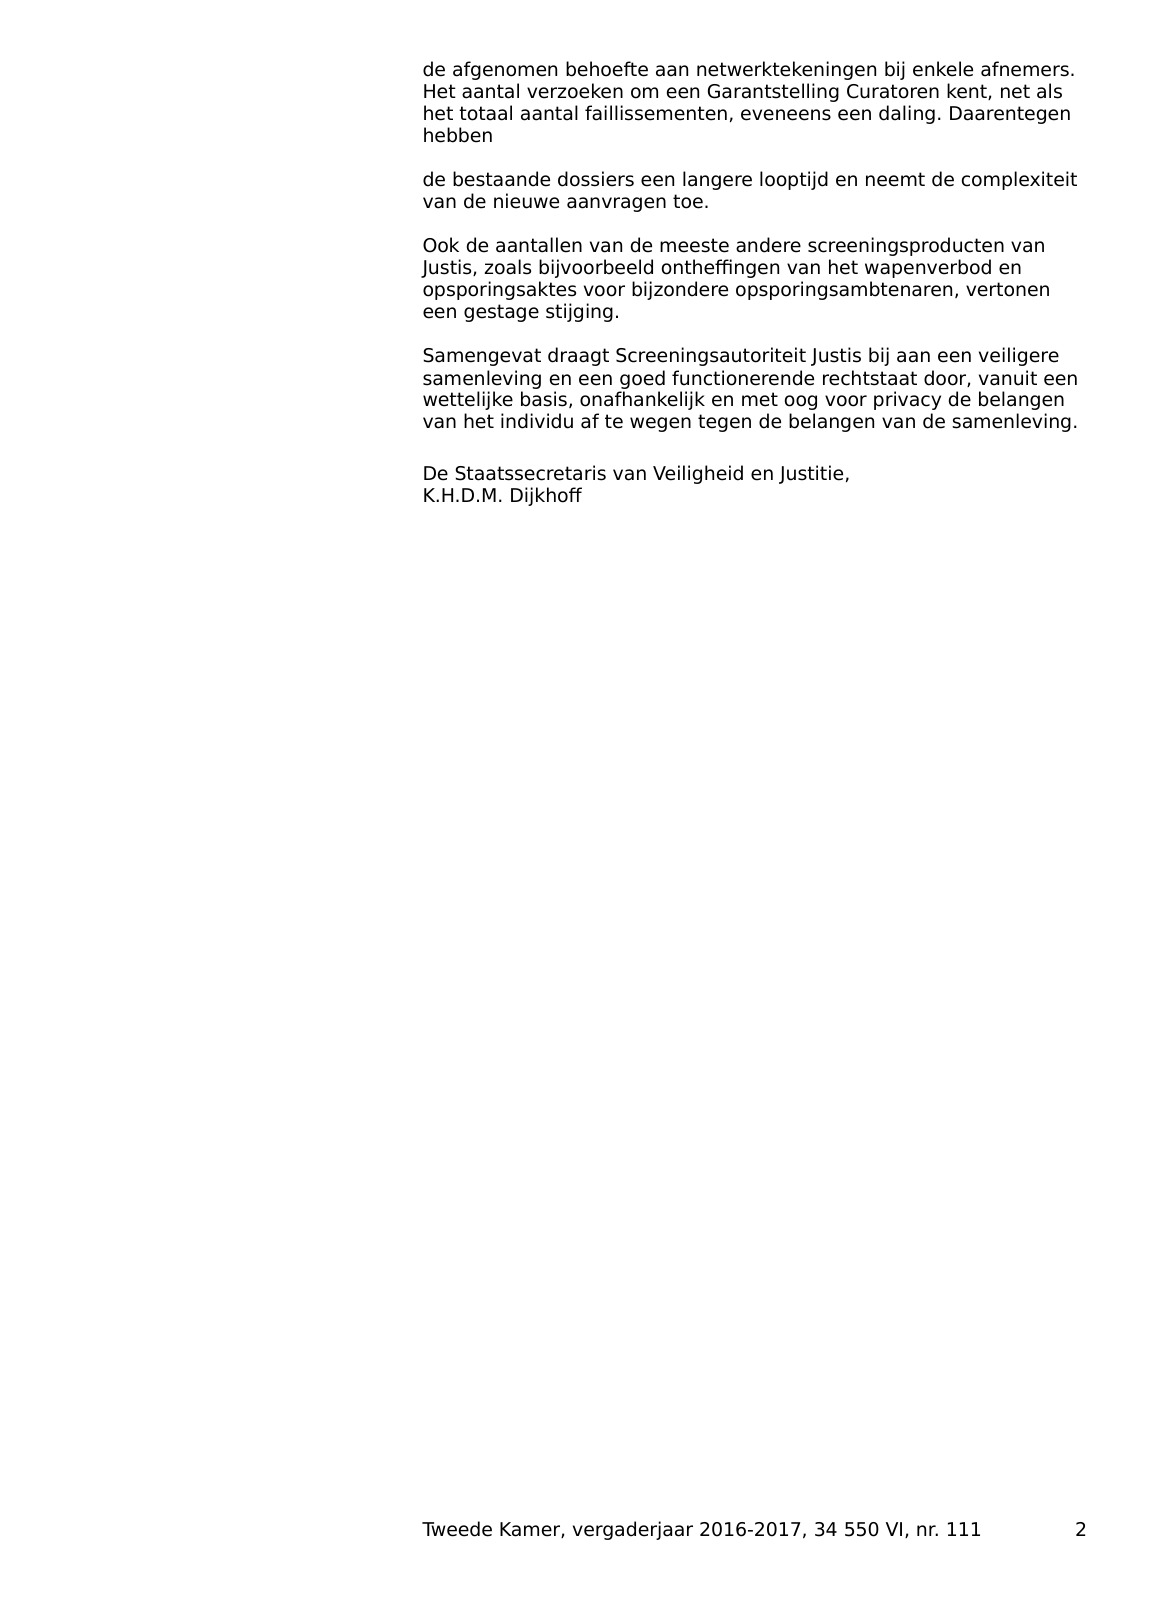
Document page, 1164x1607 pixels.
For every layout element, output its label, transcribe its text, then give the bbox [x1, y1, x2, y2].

text de afgenomen behoefte aan netwerktekeningen bij enkele afnemers. Het aantal verzoeken om een Garantstelling Curatoren kent, net als het totaal aantal faillissementen, eveneens een daling. Daarentegen hebben [422, 59, 1087, 147]
text Ook de aantallen van de meeste andere screeningsproducten van Justis, zoals bijvoorbeeld ontheffingen van het wapenverbod en opsporingsaktes voor bijzondere opsporingsambtenaren, vertonen een gestage stijging. [422, 235, 1087, 323]
text de bestaande dossiers een langere looptijd en neemt de complexiteit van de nieuwe aanvragen toe. [422, 169, 1087, 213]
text Samengevat draagt Screeningsautoriteit Justis bij aan een veiligere samenleving en een goed functionerende rechtstaat door, vanuit een wettelijke basis, onafhankelijk en met oog voor privacy de belangen van het individu af te wegen tegen de belangen van de samenleving. [422, 345, 1087, 433]
text De Staatssecretaris van Veiligheid en Justitie, K.H.D.M. Dijkhoff [422, 463, 1087, 507]
